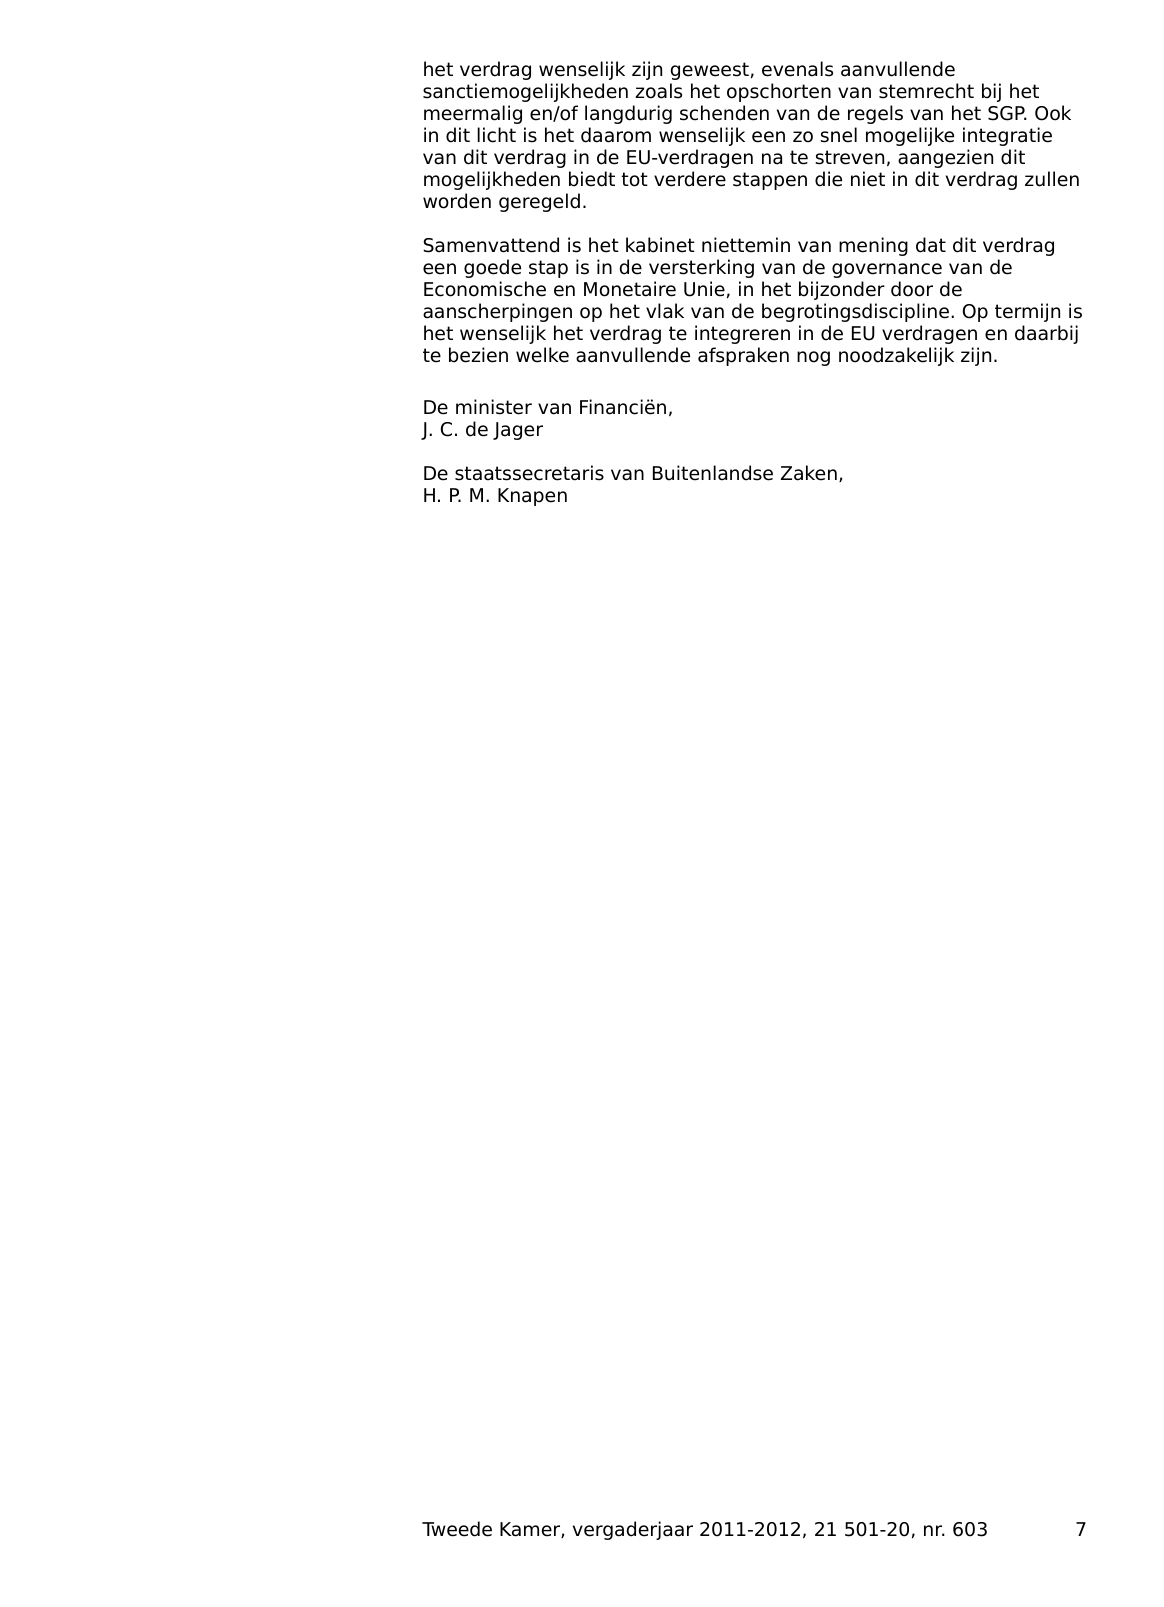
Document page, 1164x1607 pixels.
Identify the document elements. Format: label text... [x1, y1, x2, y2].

text Samenvattend is het kabinet niettemin van mening dat dit verdrag een goede stap is in de versterking van de governance van de Economische en Monetaire Unie, in het bijzonder door de aanscherpingen op het vlak van de begrotingsdiscipline. Op termijn is het wenselijk het verdrag te integreren in de EU verdragen en daarbij te bezien welke aanvullende afspraken nog noodzakelijk zijn. [422, 235, 1087, 367]
text De staatssecretaris van Buitenlandse Zaken, H. P. M. Knapen [422, 463, 1087, 507]
text De minister van Financiën, J. C. de Jager [422, 397, 1087, 441]
text het verdrag wenselijk zijn geweest, evenals aanvullende sanctiemogelijkheden zoals het opschorten van stemrecht bij het meermalig en/of langdurig schenden van de regels van het SGP. Ook in dit licht is het daarom wenselijk een zo snel mogelijke integratie van dit verdrag in de EU-verdragen na te streven, aangezien dit mogelijkheden biedt tot verdere stappen die niet in dit verdrag zullen worden geregeld. [422, 59, 1087, 213]
